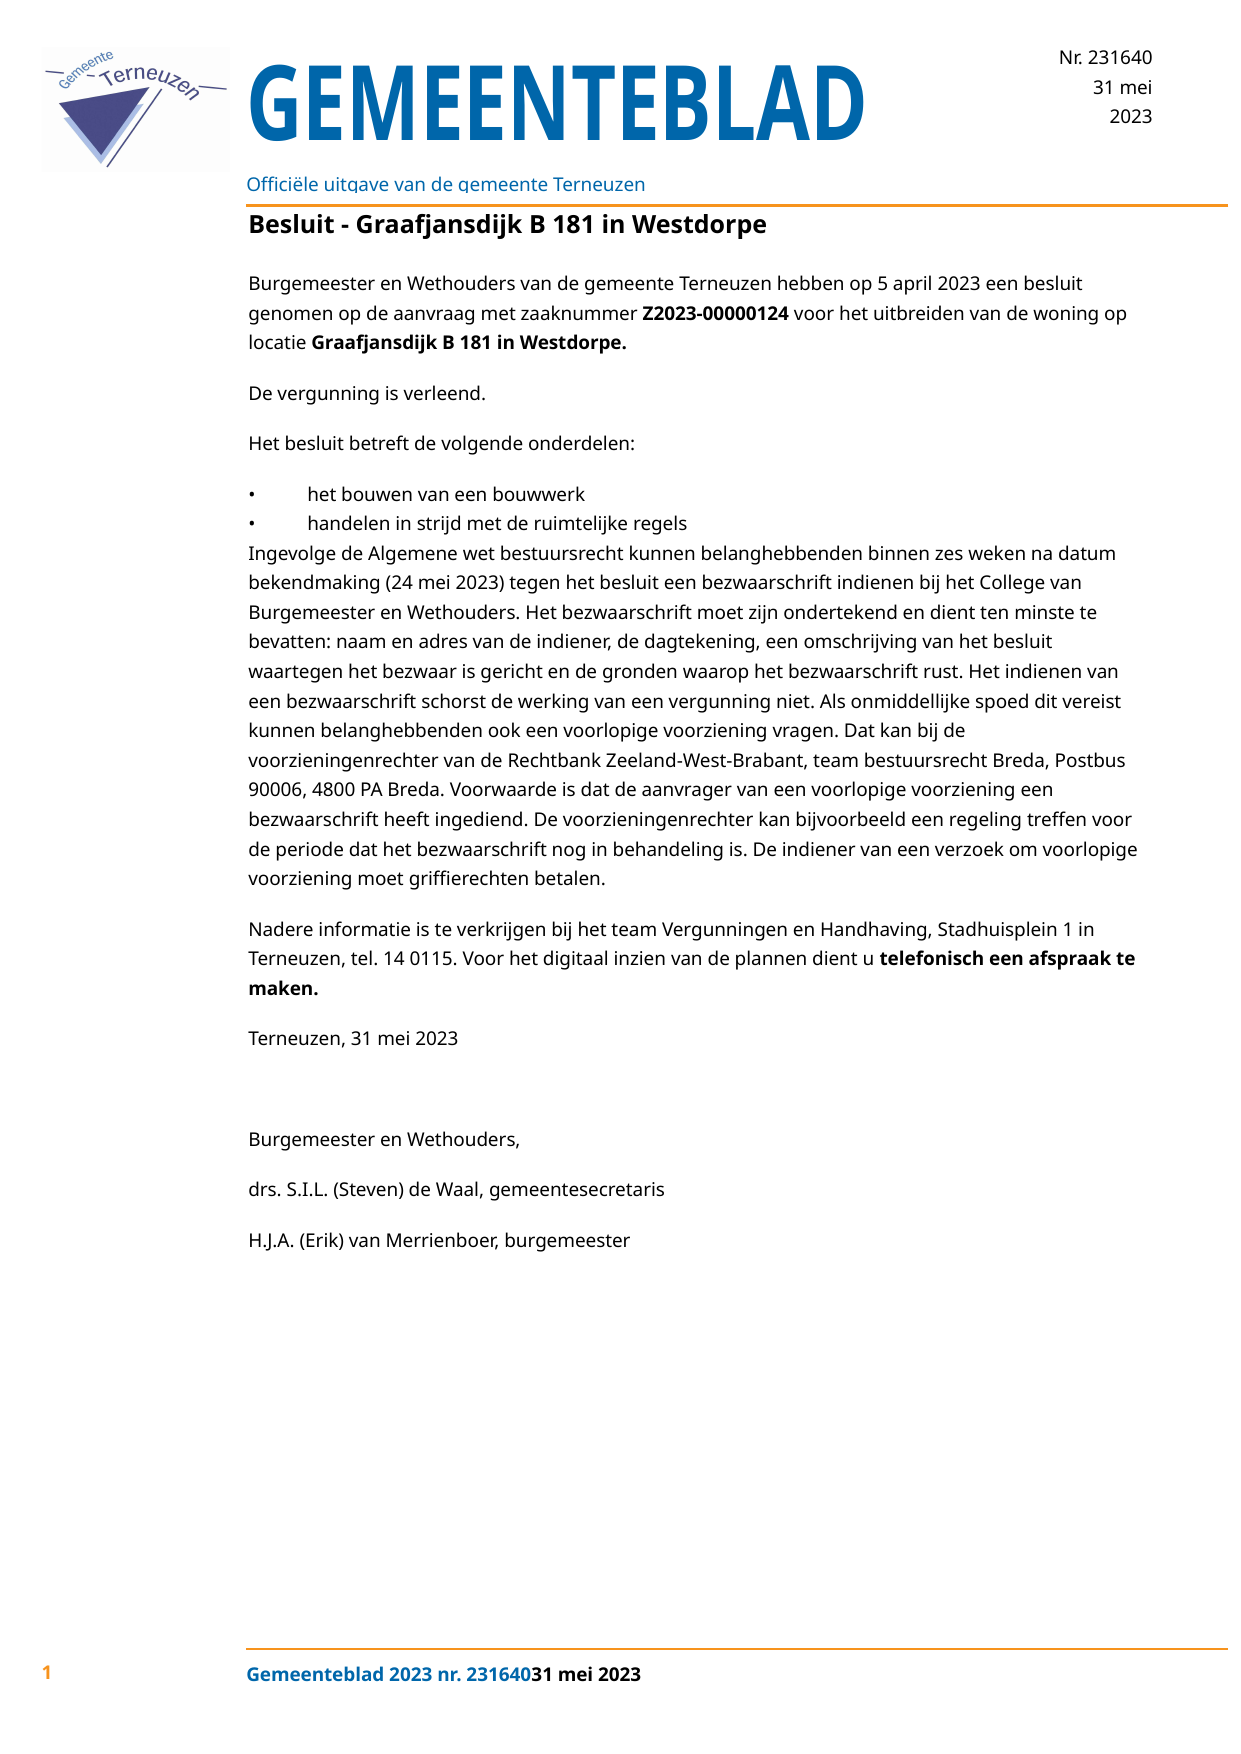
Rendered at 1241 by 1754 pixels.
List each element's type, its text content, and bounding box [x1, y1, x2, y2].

list handelen in strijd met de ruimtelijke regels [248, 510, 1152, 536]
text drs. S.I.L. (Steven) de Waal, gemeentesecretaris [248, 1177, 1152, 1202]
text Het besluit betreft de volgende onderdelen: [248, 430, 1152, 456]
text Burgemeester en Wethouders van de gemeente Terneuzen hebben op 5 april 2023 een besluit genomen op de aanvraag met zaaknummer Z2023-00000124 voor het uitbreiden van de woning op locatie Graafjansdijk B 181 in Westdorpe. [248, 270, 1152, 355]
text Nadere informatie is te verkrijgen bij het team Vergunningen en Handhaving, Stadhuisplein 1 in Terneuzen, tel. 14 0115. Voor het digitaal inzien van de plannen dient u telefonisch een afspraak te maken. [248, 916, 1152, 1001]
picture [41, 47, 231, 172]
text Terneuzen, 31 mei 2023 [248, 1025, 1152, 1051]
text Besluit - Graafjansdijk B 181 in Westdorpe [248, 207, 1152, 241]
text De vergunning is verleend. [248, 380, 1152, 406]
text Burgemeester en Wethouders, [248, 1126, 1152, 1152]
text H.J.A. (Erik) van Merrienboer, burgemeester [248, 1227, 1152, 1253]
list het bouwen van een bouwwerk [248, 481, 1152, 506]
text Ingevolge de Algemene wet bestuursrecht kunnen belanghebbenden binnen zes weken na datum bekendmaking (24 mei 2023) tegen het besluit een bezwaarschrift indienen bij het College van Burgemeester en Wethouders. Het bezwaarschrift moet zijn ondertekend en dient ten minste te bevatten: naam en adres van de indiener, de dagtekening, een omschrijving van het besluit waartegen het bezwaar is gericht en de gronden waarop het bezwaarschrift rust. Het indienen van een bezwaarschrift schorst de werking van een vergunning niet. Als onmiddellijke spoed dit vereist kunnen belanghebbenden ook een voorlopige voorziening vragen. Dat kan bij de voorzieningenrechter van de Rechtbank Zeeland-West-Brabant, team bestuursrecht Breda, Postbus 90006, 4800 PA Breda. Voorwaarde is dat de aanvrager van een voorlopige voorziening een bezwaarschrift heeft ingediend. De voorzieningenrechter kan bijvoorbeeld een regeling treffen voor de periode dat het bezwaarschrift nog in behandeling is. De indiener van een verzoek om voorlopige voorziening moet griffierechten betalen. [248, 540, 1152, 891]
